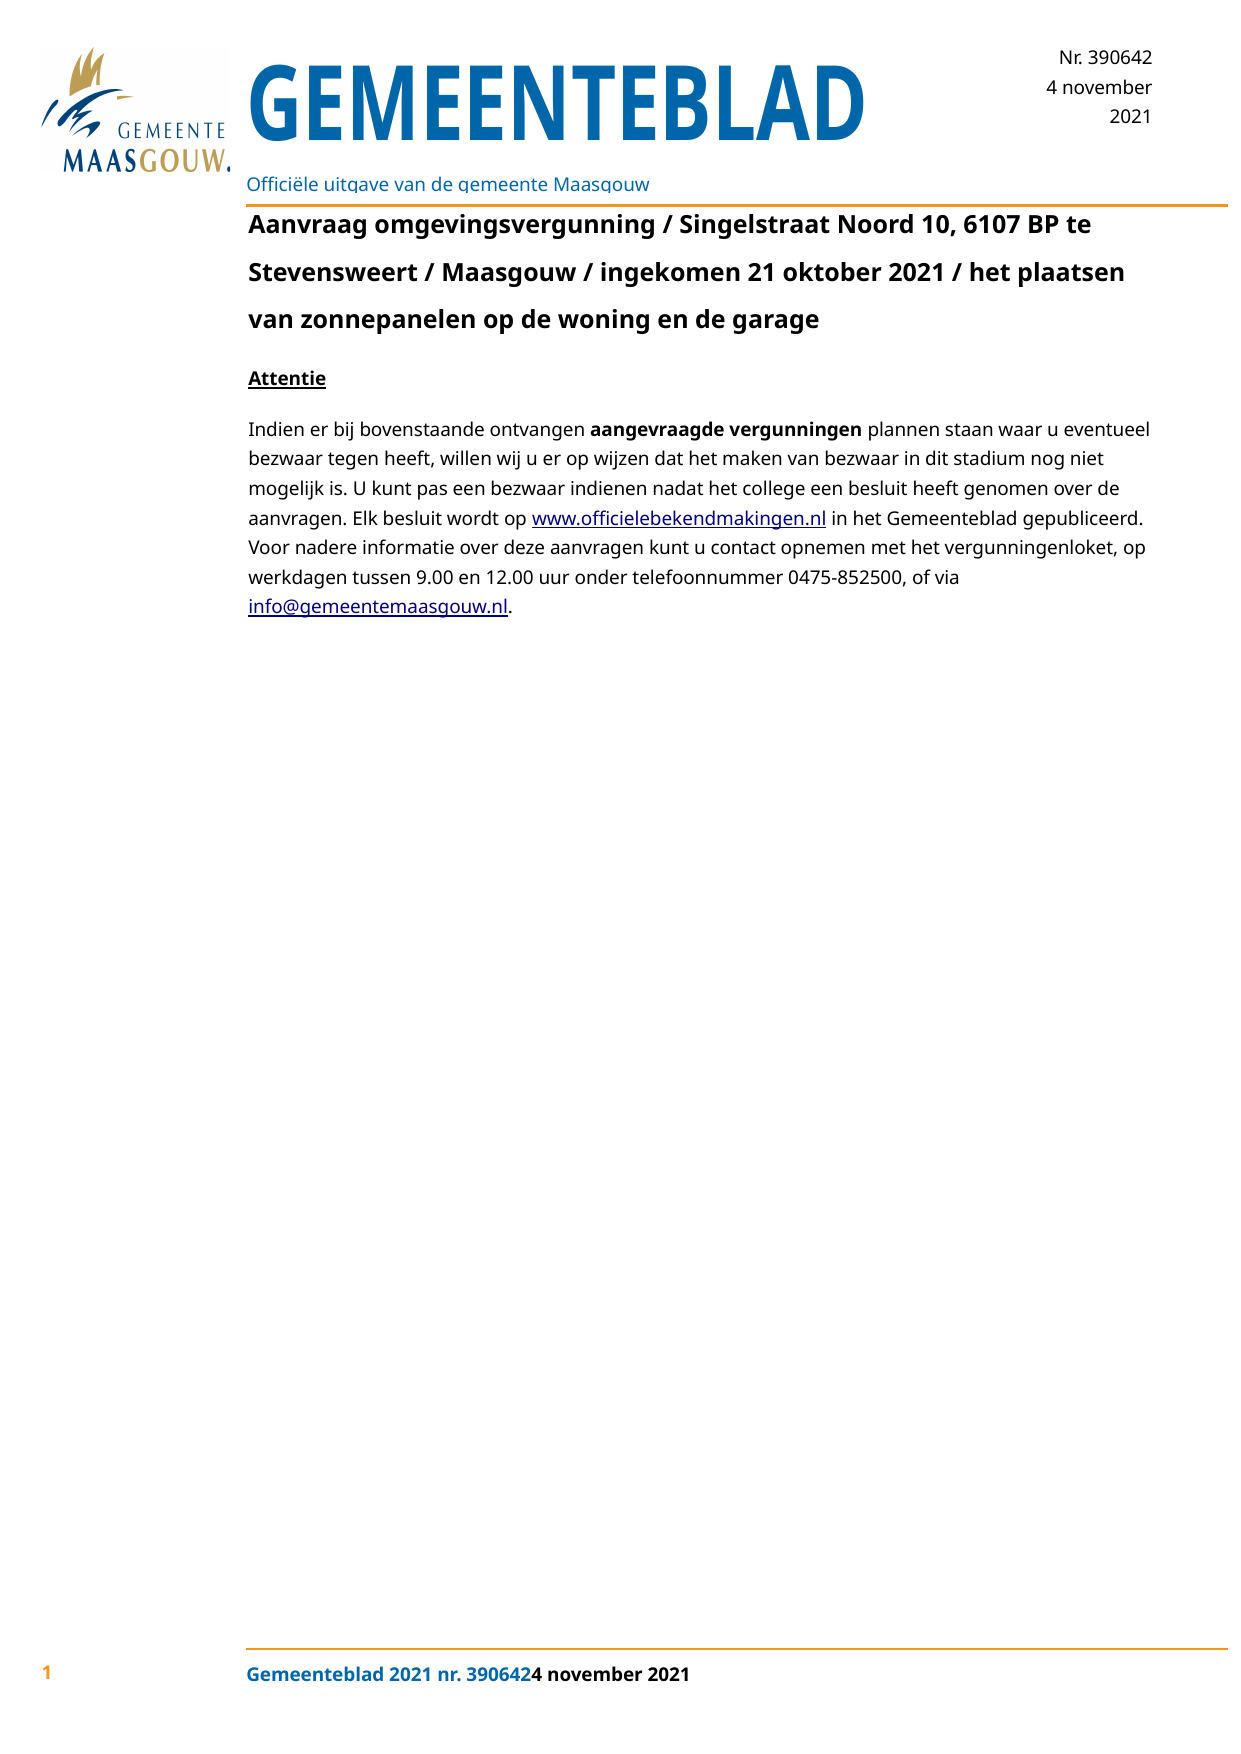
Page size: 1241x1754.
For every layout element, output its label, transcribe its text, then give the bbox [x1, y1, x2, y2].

picture [41, 47, 231, 172]
text Attentie [248, 366, 1152, 391]
text Aanvraag omgevingsvergunning / Singelstraat Noord 10, 6107 BP te Stevensweert / Maasgouw / ingekomen 21 oktober 2021 / het plaatsen van zonnepanelen op de woning en de garage [248, 207, 1152, 336]
text Indien er bij bovenstaande ontvangen aangevraagde vergunningen plannen staan waar u eventueel bezwaar tegen heeft, willen wij u er op wijzen dat het maken van bezwaar in dit stadium nog niet mogelijk is. U kunt pas een bezwaar indienen nadat het college een besluit heeft genomen over de aanvragen. Elk besluit wordt op www.officielebekendmakingen.nl in het Gemeenteblad gepubliceerd. Voor nadere informatie over deze aanvragen kunt u contact opnemen met het vergunningenloket, op werkdagen tussen 9.00 en 12.00 uur onder telefoonnummer 0475-852500, of via info@gemeentemaasgouw.nl. [248, 416, 1152, 619]
